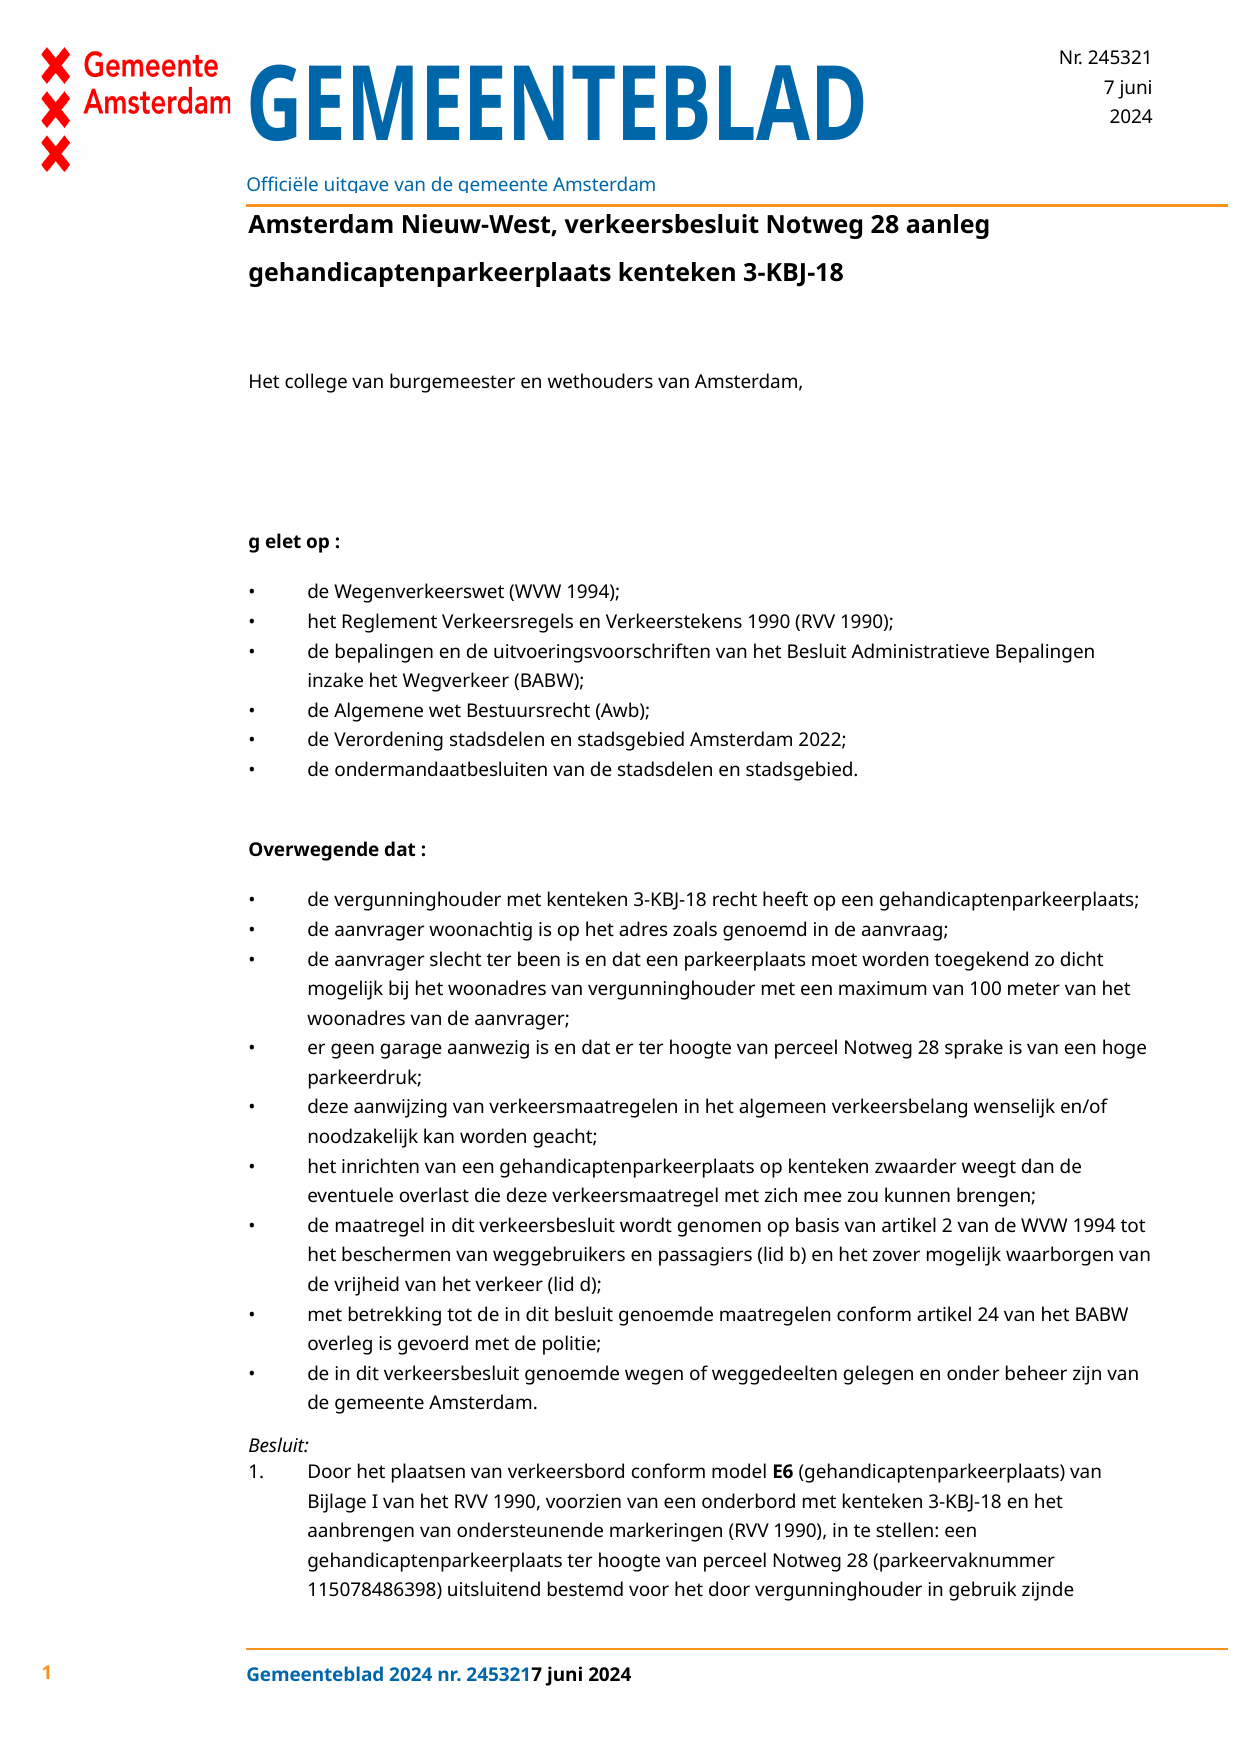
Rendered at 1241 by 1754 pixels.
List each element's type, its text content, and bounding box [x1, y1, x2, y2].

list de aanvrager slecht ter been is en dat een parkeerplaats moet worden toegekend zo dicht mogelijk bij het woonadres van vergunninghouder met een maximum van 100 meter van het woonadres van de aanvrager; [248, 946, 1152, 1031]
text Amsterdam Nieuw-West, verkeersbesluit Notweg 28 aanleg gehandicaptenparkeerplaats kenteken 3-KBJ-18 [248, 207, 1152, 288]
list de in dit verkeersbesluit genoemde wegen of weggedeelten gelegen en onder beheer zijn van de gemeente Amsterdam. [248, 1360, 1152, 1415]
text g elet op : [248, 528, 1152, 554]
list het Reglement Verkeersregels en Verkeerstekens 1990 (RVV 1990); [248, 608, 1152, 634]
text Het college van burgemeester en wethouders van Amsterdam, [248, 368, 1152, 394]
list de Algemene wet Bestuursrecht (Awb); [248, 697, 1152, 723]
list de maatregel in dit verkeersbesluit wordt genomen op basis van artikel 2 van de WVW 1994 tot het beschermen van weggebruikers en passagiers (lid b) en het zover mogelijk waarborgen van de vrijheid van het verkeer (lid d); [248, 1212, 1152, 1297]
text Besluit: [248, 1433, 1152, 1458]
list de ondermandaatbesluiten van de stadsdelen en stadsgebied. [248, 756, 1152, 782]
list de Wegenverkeerswet (WVW 1994); [248, 579, 1152, 604]
list het inrichten van een gehandicaptenparkeerplaats op kenteken zwaarder weegt dan de eventuele overlast die deze verkeersmaatregel met zich mee zou kunnen brengen; [248, 1153, 1152, 1208]
text Overwegende dat : [248, 836, 1152, 862]
list de vergunninghouder met kenteken 3-KBJ-18 recht heeft op een gehandicaptenparkeerplaats; [248, 887, 1152, 912]
list deze aanwijzing van verkeersmaatregelen in het algemeen verkeersbelang wenselijk en/of noodzakelijk kan worden geacht; [248, 1094, 1152, 1149]
list de aanvrager woonachtig is op het adres zoals genoemd in de aanvraag; [248, 916, 1152, 942]
list Door het plaatsen van verkeersbord conform model E6 (gehandicaptenparkeerplaats) van Bijlage I van het RVV 1990, voorzien van een onderbord met kenteken 3-KBJ-18 en het aanbrengen van ondersteunende markeringen (RVV 1990), in te stellen: een gehandicaptenparkeerplaats ter hoogte van perceel Notweg 28 (parkeervaknummer 115078486398) uitsluitend bestemd voor het door vergunninghouder in gebruik zijnde [248, 1458, 1152, 1602]
list de bepalingen en de uitvoeringsvoorschriften van het Besluit Administratieve Bepalingen inzake het Wegverkeer (BABW); [248, 638, 1152, 693]
list met betrekking tot de in dit besluit genoemde maatregelen conform artikel 24 van het BABW overleg is gevoerd met de politie; [248, 1301, 1152, 1356]
list de Verordening stadsdelen en stadsgebied Amsterdam 2022; [248, 727, 1152, 752]
picture [41, 47, 231, 172]
list er geen garage aanwezig is en dat er ter hoogte van perceel Notweg 28 sprake is van een hoge parkeerdruk; [248, 1034, 1152, 1090]
